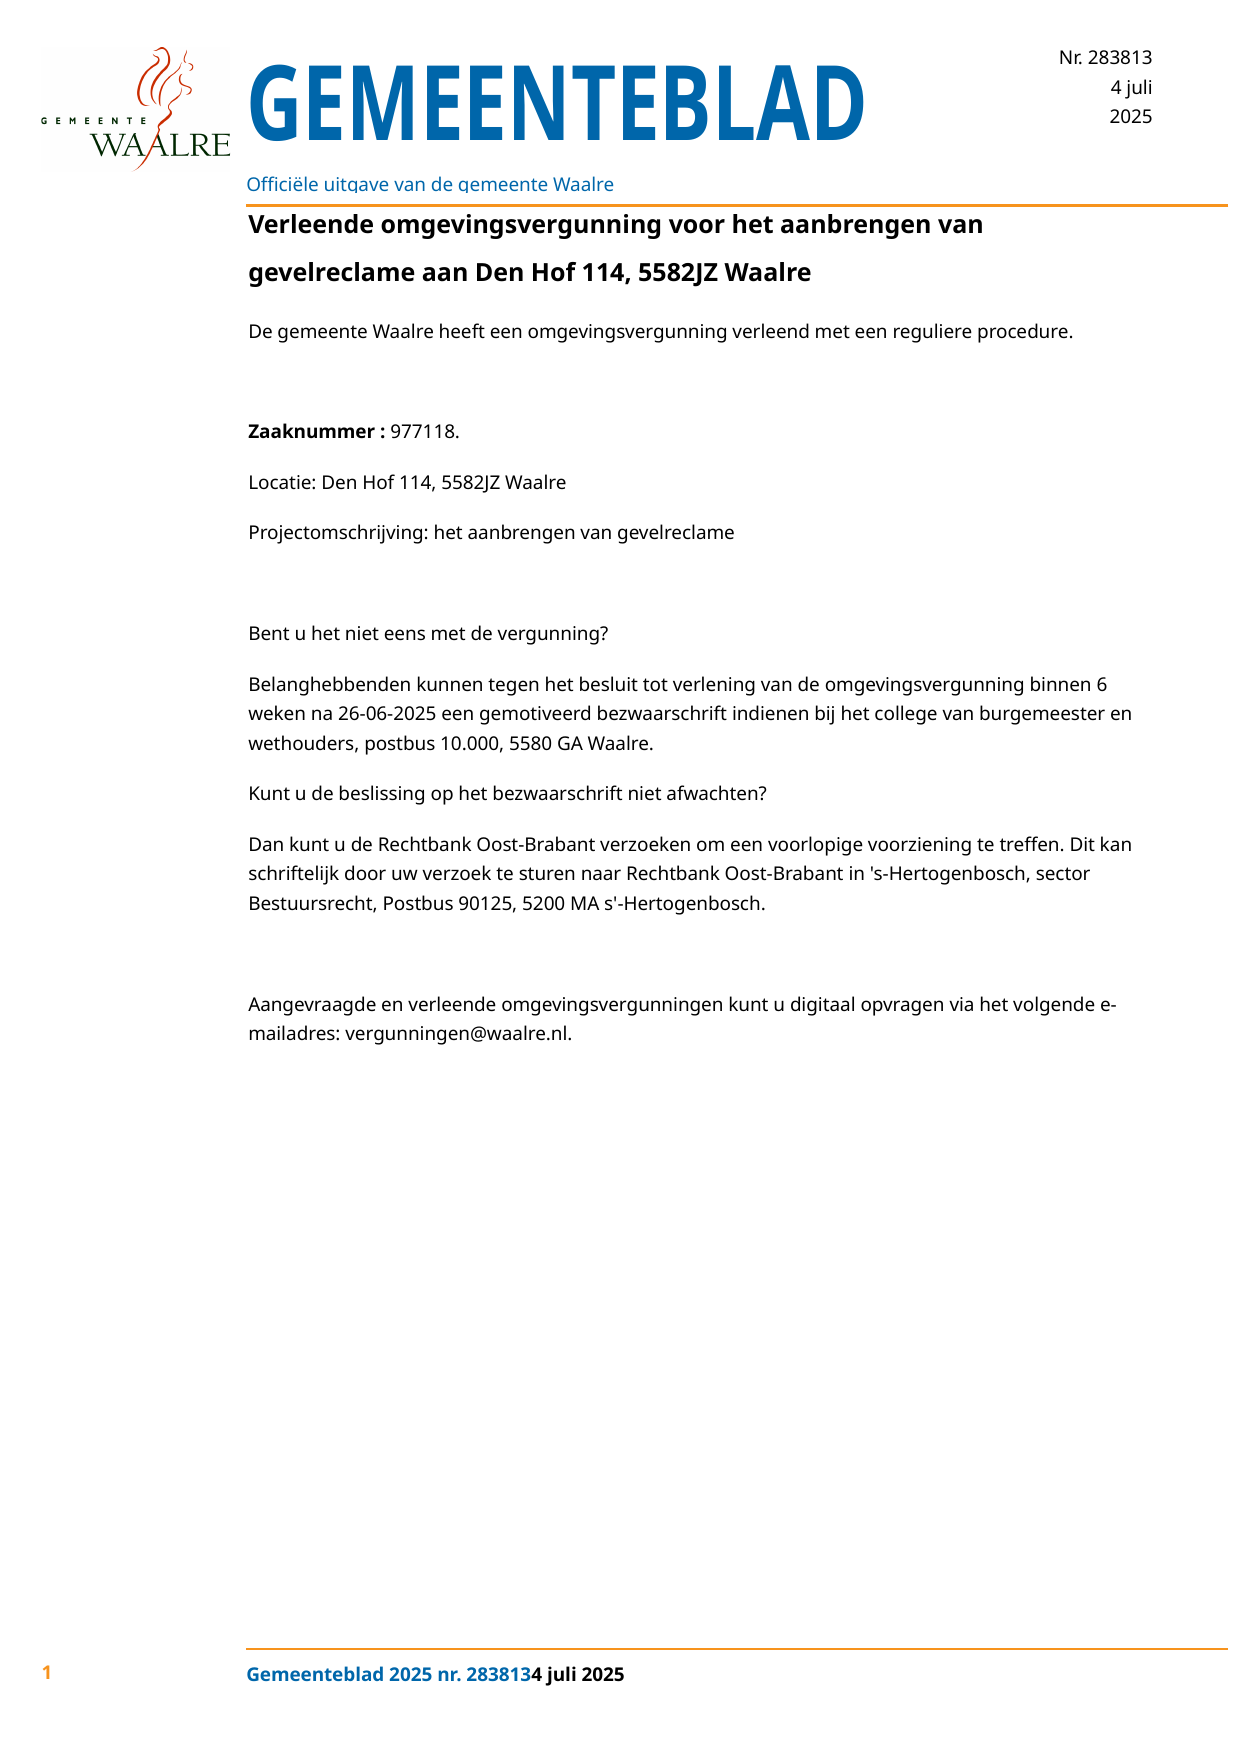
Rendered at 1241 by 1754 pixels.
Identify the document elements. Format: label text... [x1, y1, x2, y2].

text Projectomschrijving: het aanbrengen van gevelreclame [248, 519, 1152, 545]
text Kunt u de beslissing op het bezwaarschrift niet afwachten? [248, 780, 1152, 806]
text De gemeente Waalre heeft een omgevingsvergunning verleend met een reguliere procedure. [248, 318, 1152, 344]
text Zaaknummer : 977118. [248, 419, 1152, 444]
text Belanghebbenden kunnen tegen het besluit tot verlening van de omgevingsvergunning binnen 6 weken na 26-06-2025 een gemotiveerd bezwaarschrift indienen bij het college van burgemeester en wethouders, postbus 10.000, 5580 GA Waalre. [248, 671, 1152, 756]
text Aangevraagde en verleende omgevingsvergunningen kunt u digitaal opvragen via het volgende e-mailadres: vergunningen@waalre.nl. [248, 991, 1152, 1046]
picture [41, 47, 231, 172]
text Bent u het niet eens met de vergunning? [248, 620, 1152, 646]
text Locatie: Den Hof 114, 5582JZ Waalre [248, 469, 1152, 495]
text Dan kunt u de Rechtbank Oost-Brabant verzoeken om een voorlopige voorziening te treffen. Dit kan schriftelijk door uw verzoek te sturen naar Rechtbank Oost-Brabant in 's-Hertogenbosch, sector Bestuursrecht, Postbus 90125, 5200 MA s'-Hertogenbosch. [248, 831, 1152, 916]
text Verleende omgevingsvergunning voor het aanbrengen van gevelreclame aan Den Hof 114, 5582JZ Waalre [248, 207, 1152, 288]
